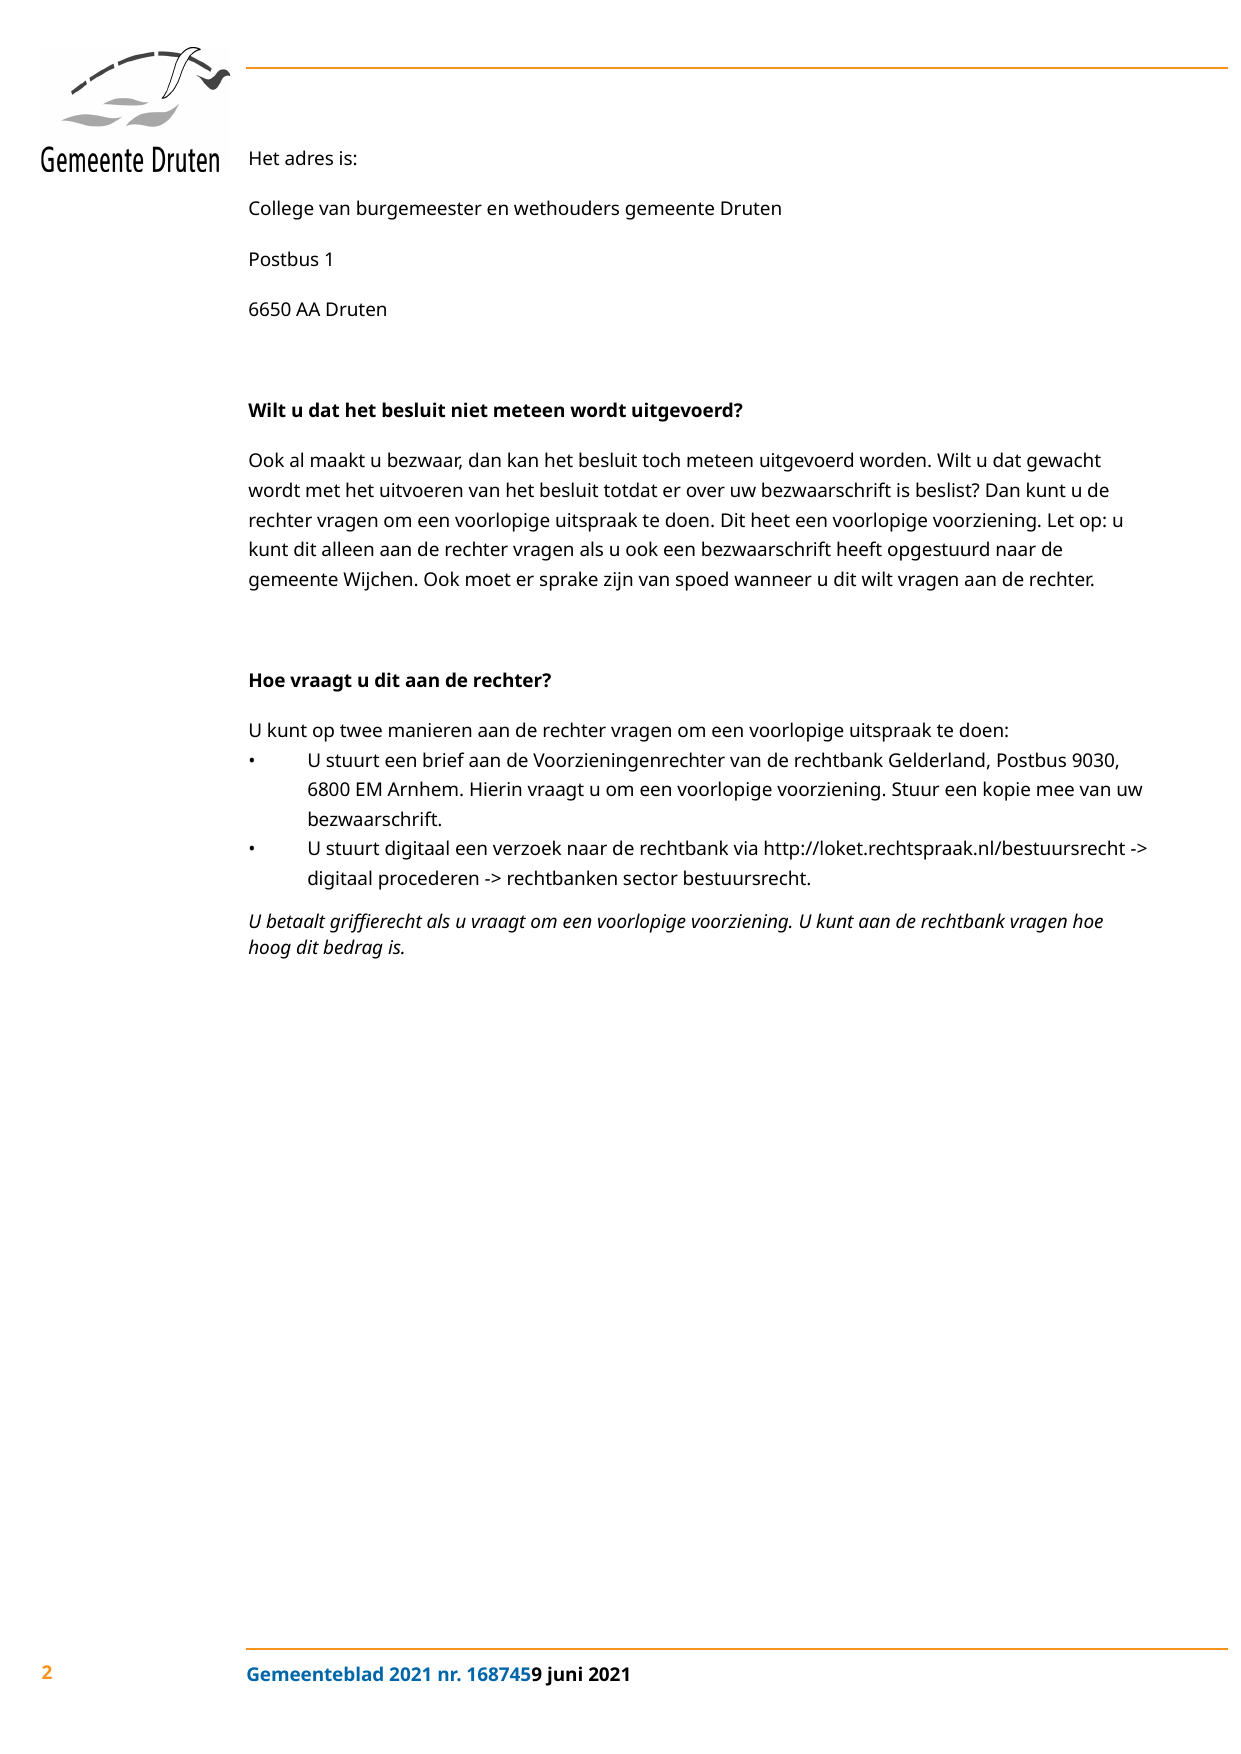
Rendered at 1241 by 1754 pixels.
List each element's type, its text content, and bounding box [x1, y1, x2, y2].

list U stuurt een brief aan de Voorzieningenrechter van de rechtbank Gelderland, Postbus 9030, 6800 EM Arnhem. Hierin vraagt u om een voorlopige voorziening. Stuur een kopie mee van uw bezwaarschrift. [248, 747, 1152, 832]
text U kunt op twee manieren aan de rechter vragen om een voorlopige uitspraak te doen: [248, 717, 1152, 743]
text Wilt u dat het besluit niet meteen wordt uitgevoerd? [248, 397, 1152, 423]
text Hoe vraagt u dit aan de rechter? [248, 667, 1152, 693]
text U betaalt griffierecht als u vraagt om een voorlopige voorziening. U kunt aan de rechtbank vragen hoe hoog dit bedrag is. [248, 908, 1152, 960]
picture [41, 47, 231, 172]
list U stuurt digitaal een verzoek naar de rechtbank via http://loket.rechtspraak.nl/bestuursrecht -> digitaal procederen -> rechtbanken sector bestuursrecht. [248, 836, 1152, 891]
text College van burgemeester en wethouders gemeente Druten [248, 196, 1152, 221]
text Het adres is: [248, 145, 1152, 171]
text 6650 AA Druten [248, 296, 1152, 322]
text Postbus 1 [248, 246, 1152, 272]
text Ook al maakt u bezwaar, dan kan het besluit toch meteen uitgevoerd worden. Wilt u dat gewacht wordt met het uitvoeren van het besluit totdat er over uw bezwaarschrift is beslist? Dan kunt u de rechter vragen om een voorlopige uitspraak te doen. Dit heet een voorlopige voorziening. Let op: u kunt dit alleen aan de rechter vragen als u ook een bezwaarschrift heeft opgestuurd naar de gemeente Wijchen. Ook moet er sprake zijn van spoed wanneer u dit wilt vragen aan de rechter. [248, 448, 1152, 592]
